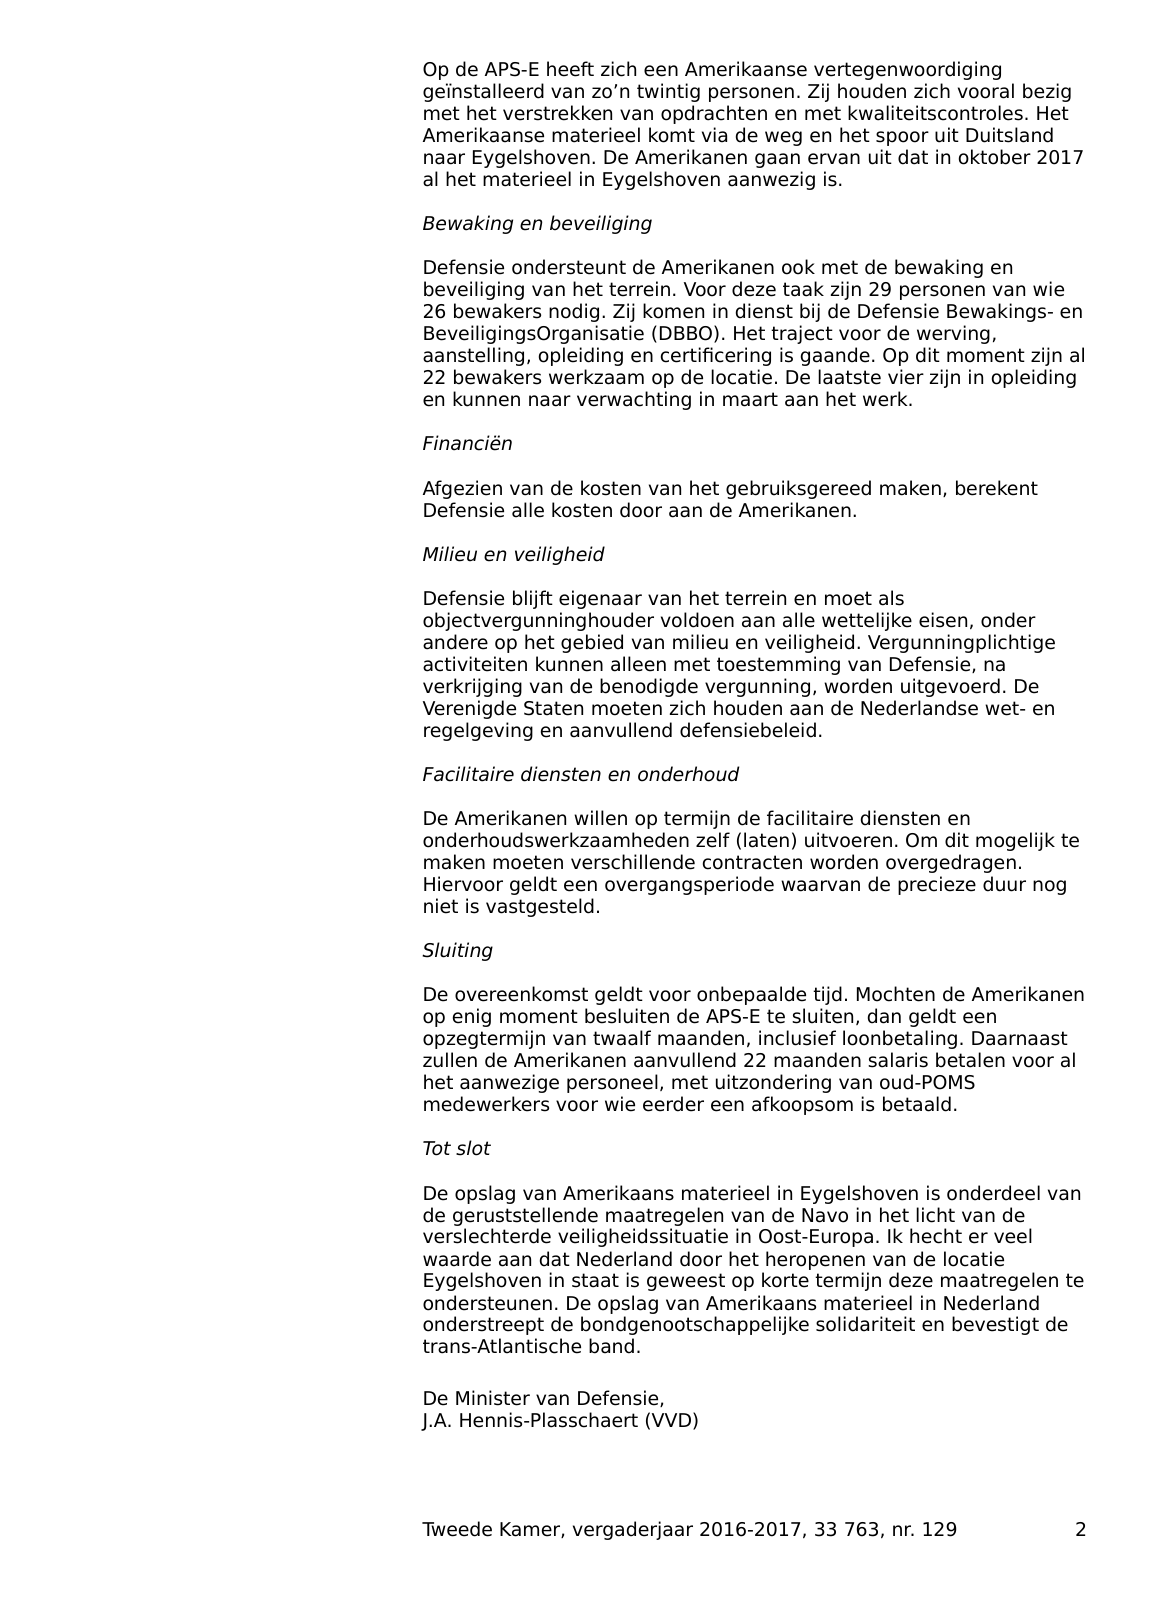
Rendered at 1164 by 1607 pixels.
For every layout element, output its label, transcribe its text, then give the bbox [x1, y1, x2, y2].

text Op de APS-E heeft zich een Amerikaanse vertegenwoordiging geïnstalleerd van zo’n twintig personen. Zij houden zich vooral bezig met het verstrekken van opdrachten en met kwaliteitscontroles. Het Amerikaanse materieel komt via de weg en het spoor uit Duitsland naar Eygelshoven. De Amerikanen gaan ervan uit dat in oktober 2017 al het materieel in Eygelshoven aanwezig is. [422, 59, 1087, 191]
subtitle Sluiting [422, 940, 1087, 962]
text De overeenkomst geldt voor onbepaalde tijd. Mochten de Amerikanen op enig moment besluiten de APS-E te sluiten, dan geldt een opzegtermijn van twaalf maanden, inclusief loonbetaling. Daarnaast zullen de Amerikanen aanvullend 22 maanden salaris betalen voor al het aanwezige personeel, met uitzondering van oud-POMS medewerkers voor wie eerder een afkoopsom is betaald. [422, 984, 1087, 1116]
text De Minister van Defensie, J.A. Hennis-Plasschaert (VVD) [422, 1388, 1087, 1432]
text Defensie blijft eigenaar van het terrein en moet als objectvergunninghouder voldoen aan alle wettelijke eisen, onder andere op het gebied van milieu en veiligheid. Vergunningplichtige activiteiten kunnen alleen met toestemming van Defensie, na verkrijging van de benodigde vergunning, worden uitgevoerd. De Verenigde Staten moeten zich houden aan de Nederlandse wet- en regelgeving en aanvullend defensiebeleid. [422, 588, 1087, 742]
subtitle Facilitaire diensten en onderhoud [422, 764, 1087, 786]
subtitle Financiën [422, 433, 1087, 455]
text Afgezien van de kosten van het gebruiksgereed maken, berekent Defensie alle kosten door aan de Amerikanen. [422, 477, 1087, 521]
text De opslag van Amerikaans materieel in Eygelshoven is onderdeel van de geruststellende maatregelen van de Navo in het licht van de verslechterde veiligheidssituatie in Oost-Europa. Ik hecht er veel waarde aan dat Nederland door het heropenen van de locatie Eygelshoven in staat is geweest op korte termijn deze maatregelen te ondersteunen. De opslag van Amerikaans materieel in Nederland onderstreept de bondgenootschappelijke solidariteit en bevestigt de trans-Atlantische band. [422, 1182, 1087, 1358]
text Defensie ondersteunt de Amerikanen ook met de bewaking en beveiliging van het terrein. Voor deze taak zijn 29 personen van wie 26 bewakers nodig. Zij komen in dienst bij de Defensie Bewakings- en BeveiligingsOrganisatie (DBBO). Het traject voor de werving, aanstelling, opleiding en certificering is gaande. Op dit moment zijn al 22 bewakers werkzaam op de locatie. De laatste vier zijn in opleiding en kunnen naar verwachting in maart aan het werk. [422, 257, 1087, 411]
subtitle Tot slot [422, 1138, 1087, 1160]
subtitle Bewaking en beveiliging [422, 213, 1087, 235]
subtitle Milieu en veiligheid [422, 544, 1087, 566]
text De Amerikanen willen op termijn de facilitaire diensten en onderhoudswerkzaamheden zelf (laten) uitvoeren. Om dit mogelijk te maken moeten verschillende contracten worden overgedragen. Hiervoor geldt een overgangsperiode waarvan de precieze duur nog niet is vastgesteld. [422, 808, 1087, 918]
